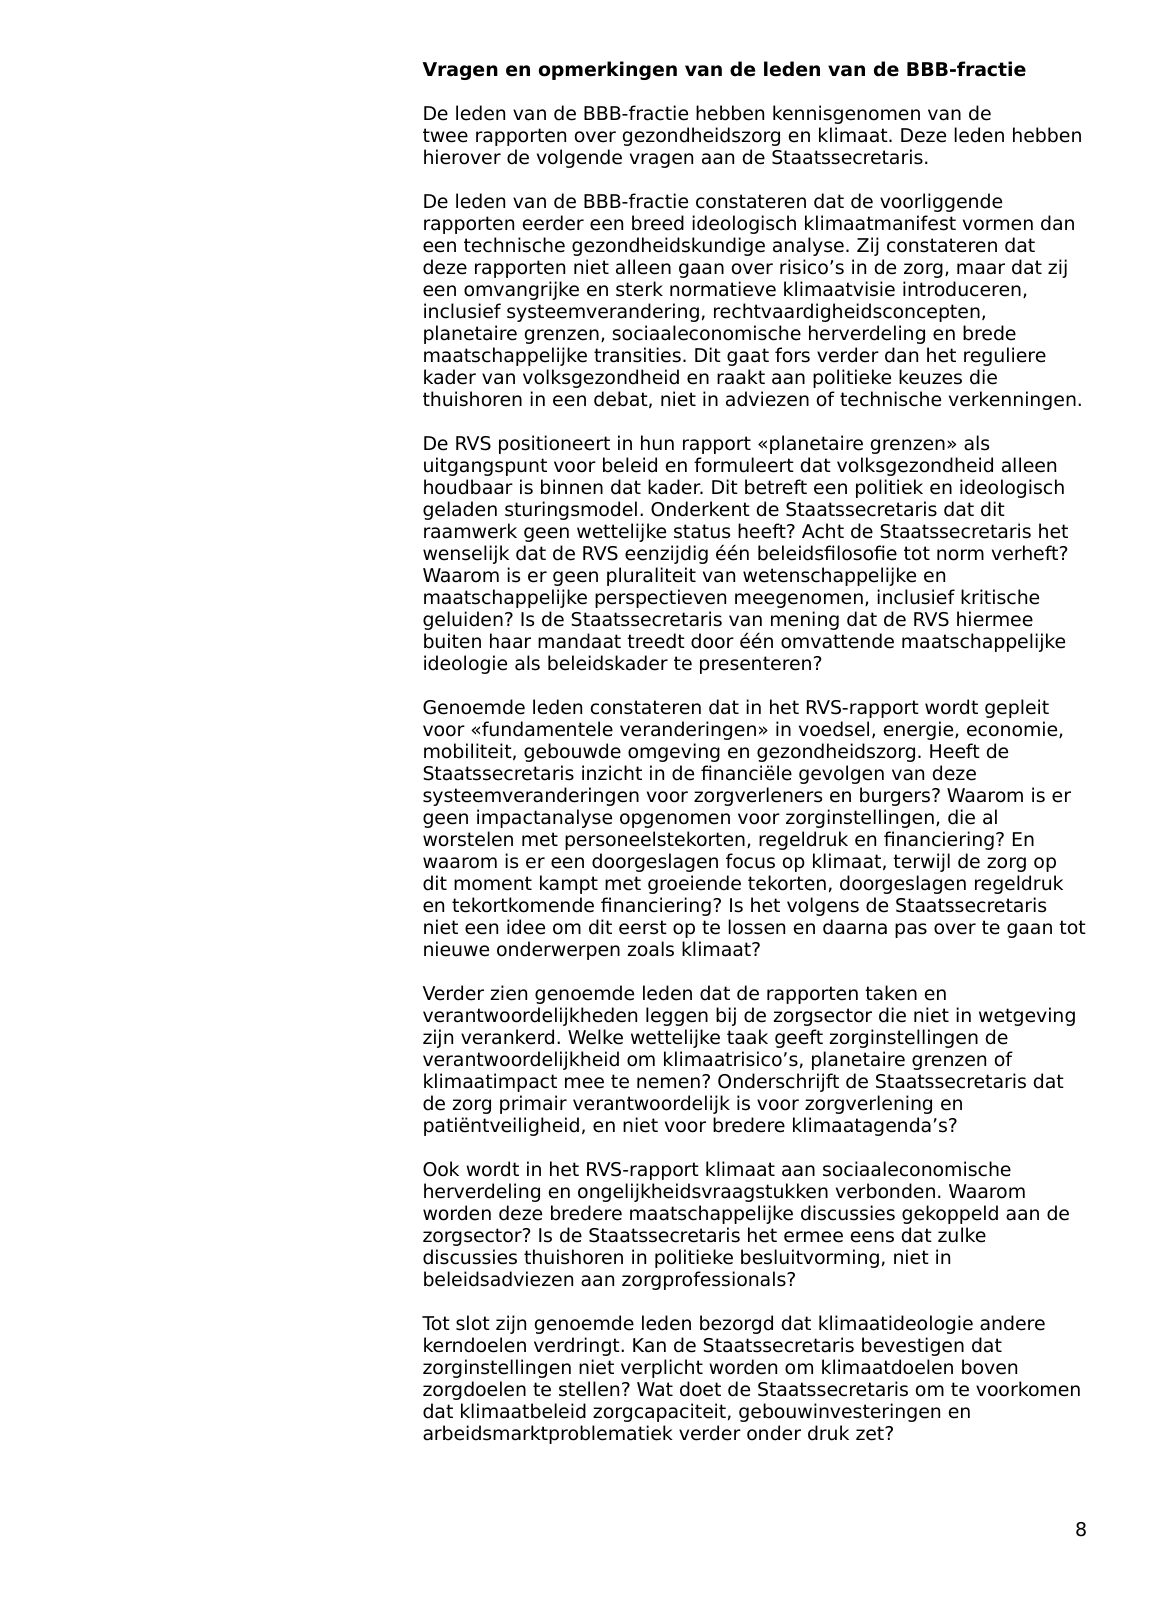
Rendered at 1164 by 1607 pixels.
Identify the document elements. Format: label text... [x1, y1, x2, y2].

text Verder zien genoemde leden dat de rapporten taken en verantwoordelijkheden leggen bij de zorgsector die niet in wetgeving zijn verankerd. Welke wettelijke taak geeft zorginstellingen de verantwoordelijkheid om klimaatrisico’s, planetaire grenzen of klimaatimpact mee te nemen? Onderschrijft de Staatssecretaris dat de zorg primair verantwoordelijk is voor zorgverlening en patiëntveiligheid, en niet voor bredere klimaatagenda’s? [422, 983, 1087, 1137]
text Tot slot zijn genoemde leden bezorgd dat klimaatideologie andere kerndoelen verdringt. Kan de Staatssecretaris bevestigen dat zorginstellingen niet verplicht worden om klimaatdoelen boven zorgdoelen te stellen? Wat doet de Staatssecretaris om te voorkomen dat klimaatbeleid zorgcapaciteit, gebouwinvesteringen en arbeidsmarktproblematiek verder onder druk zet? [422, 1313, 1087, 1445]
text Genoemde leden constateren dat in het RVS-rapport wordt gepleit voor «fundamentele veranderingen» in voedsel, energie, economie, mobiliteit, gebouwde omgeving en gezondheidszorg. Heeft de Staatssecretaris inzicht in de financiële gevolgen van deze systeemveranderingen voor zorgverleners en burgers? Waarom is er geen impactanalyse opgenomen voor zorginstellingen, die al worstelen met personeelstekorten, regeldruk en financiering? En waarom is er een doorgeslagen focus op klimaat, terwijl de zorg op dit moment kampt met groeiende tekorten, doorgeslagen regeldruk en tekortkomende financiering? Is het volgens de Staatssecretaris niet een idee om dit eerst op te lossen en daarna pas over te gaan tot nieuwe onderwerpen zoals klimaat? [422, 697, 1087, 961]
text De leden van de BBB-fractie hebben kennisgenomen van de twee rapporten over gezondheidszorg en klimaat. Deze leden hebben hierover de volgende vragen aan de Staatssecretaris. [422, 103, 1087, 169]
text Ook wordt in het RVS-rapport klimaat aan sociaaleconomische herverdeling en ongelijkheidsvraagstukken verbonden. Waarom worden deze bredere maatschappelijke discussies gekoppeld aan de zorgsector? Is de Staatssecretaris het ermee eens dat zulke discussies thuishoren in politieke besluitvorming, niet in beleidsadviezen aan zorgprofessionals? [422, 1159, 1087, 1291]
text De leden van de BBB-fractie constateren dat de voorliggende rapporten eerder een breed ideologisch klimaatmanifest vormen dan een technische gezondheidskundige analyse. Zij constateren dat deze rapporten niet alleen gaan over risico’s in de zorg, maar dat zij een omvangrijke en sterk normatieve klimaatvisie introduceren, inclusief systeemverandering, rechtvaardigheidsconcepten, planetaire grenzen, sociaaleconomische herverdeling en brede maatschappelijke transities. Dit gaat fors verder dan het reguliere kader van volksgezondheid en raakt aan politieke keuzes die thuishoren in een debat, niet in adviezen of technische verkenningen. [422, 191, 1087, 411]
subtitle Vragen en opmerkingen van de leden van de BBB-fractie [422, 59, 1087, 81]
text De RVS positioneert in hun rapport «planetaire grenzen» als uitgangspunt voor beleid en formuleert dat volksgezondheid alleen houdbaar is binnen dat kader. Dit betreft een politiek en ideologisch geladen sturingsmodel. Onderkent de Staatssecretaris dat dit raamwerk geen wettelijke status heeft? Acht de Staatssecretaris het wenselijk dat de RVS eenzijdig één beleidsfilosofie tot norm verheft? Waarom is er geen pluraliteit van wetenschappelijke en maatschappelijke perspectieven meegenomen, inclusief kritische geluiden? Is de Staatssecretaris van mening dat de RVS hiermee buiten haar mandaat treedt door één omvattende maatschappelijke ideologie als beleidskader te presenteren? [422, 433, 1087, 675]
